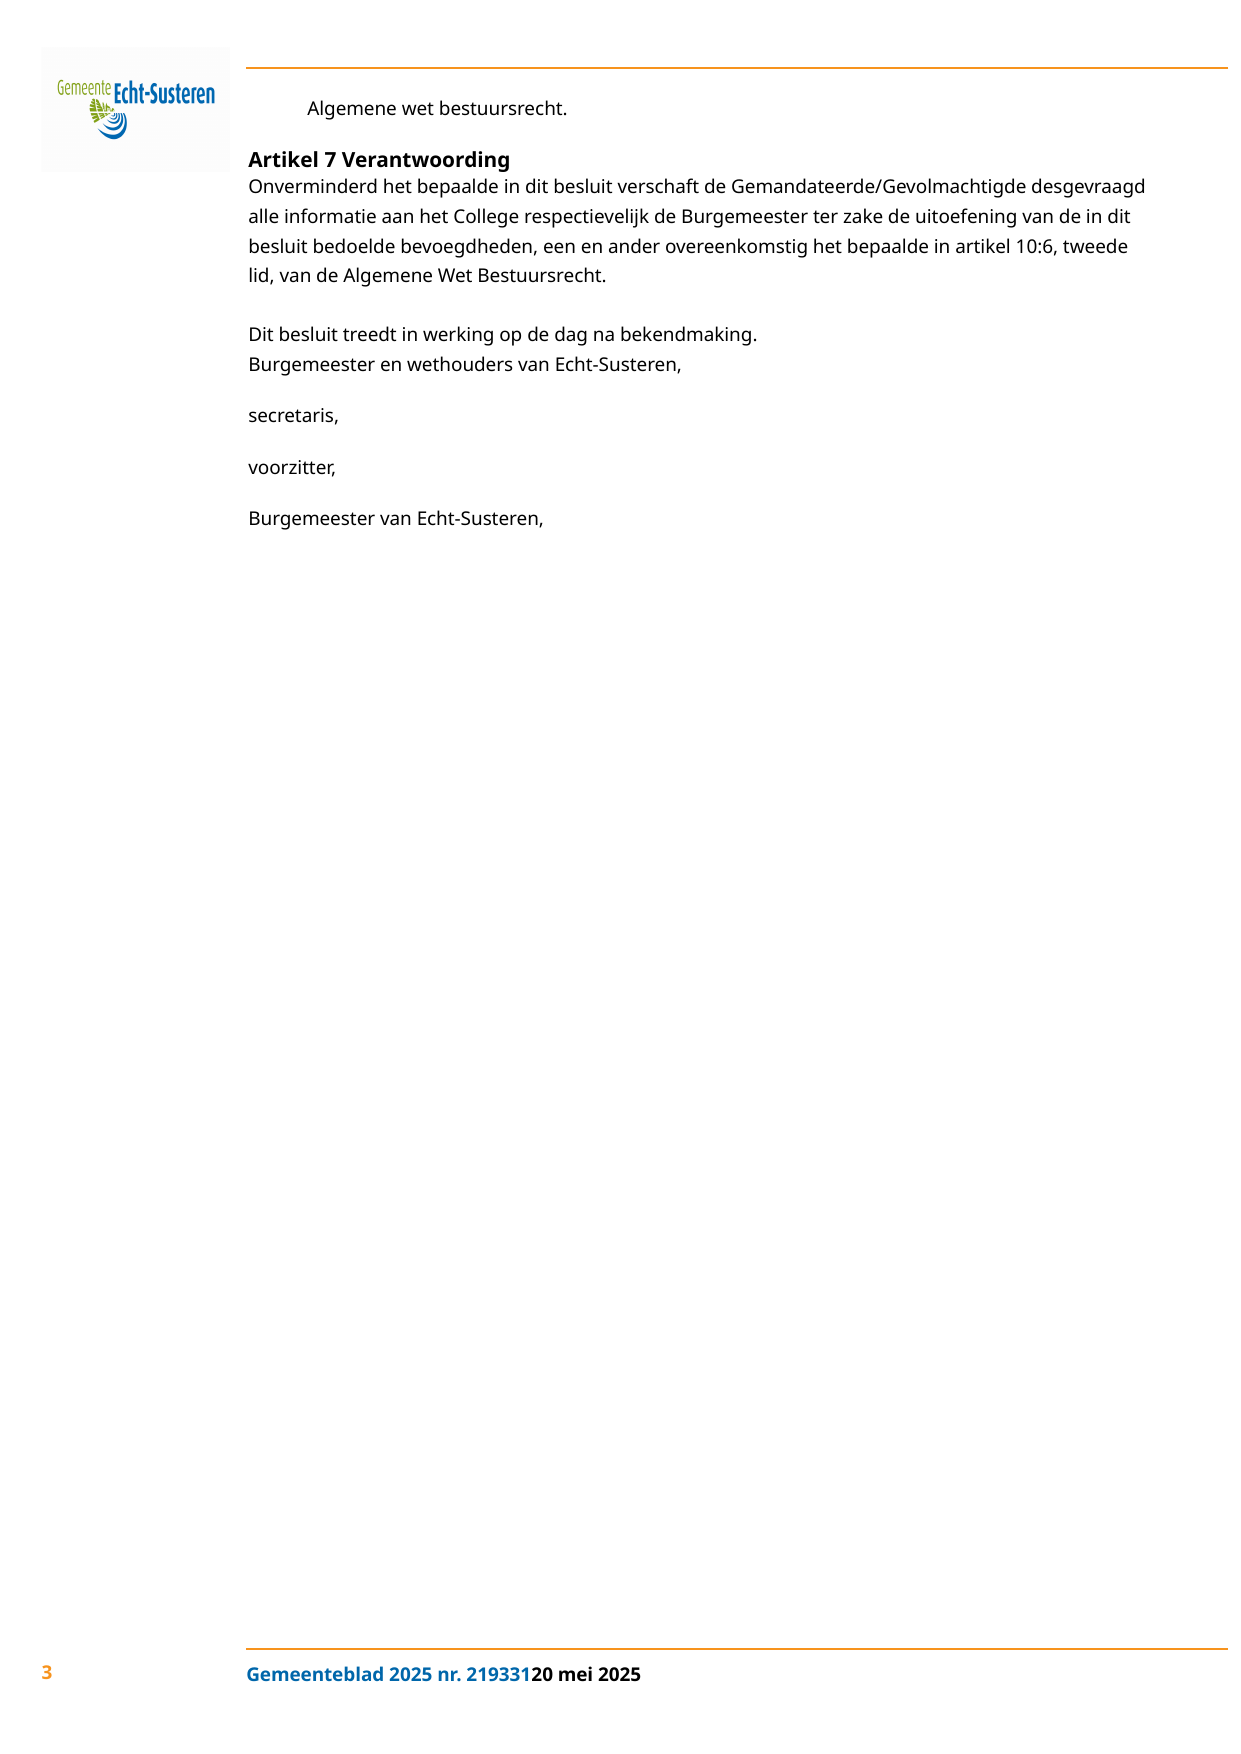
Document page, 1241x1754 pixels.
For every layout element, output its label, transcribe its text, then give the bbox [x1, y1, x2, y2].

text Onverminderd het bepaalde in dit besluit verschaft de Gemandateerde/Gevolmachtigde desgevraagd alle informatie aan het College respectievelijk de Burgemeester ter zake de uitoefening van de in dit besluit bedoelde bevoegdheden, een en ander overeenkomstig het bepaalde in artikel 10:6, tweede lid, van de Algemene Wet Bestuursrecht. [248, 174, 1152, 288]
list Algemene wet bestuursrecht. [248, 95, 1152, 121]
text Dit besluit treedt in werking op de dag na bekendmaking. [248, 322, 1152, 347]
text secretaris, [248, 403, 1152, 428]
picture [41, 47, 231, 172]
text Burgemeester van Echt-Susteren, [248, 506, 1152, 531]
text Burgemeester en wethouders van Echt-Susteren, [248, 351, 1152, 377]
text Artikel 7 Verantwoording [248, 145, 1152, 174]
text voorzitter, [248, 454, 1152, 480]
